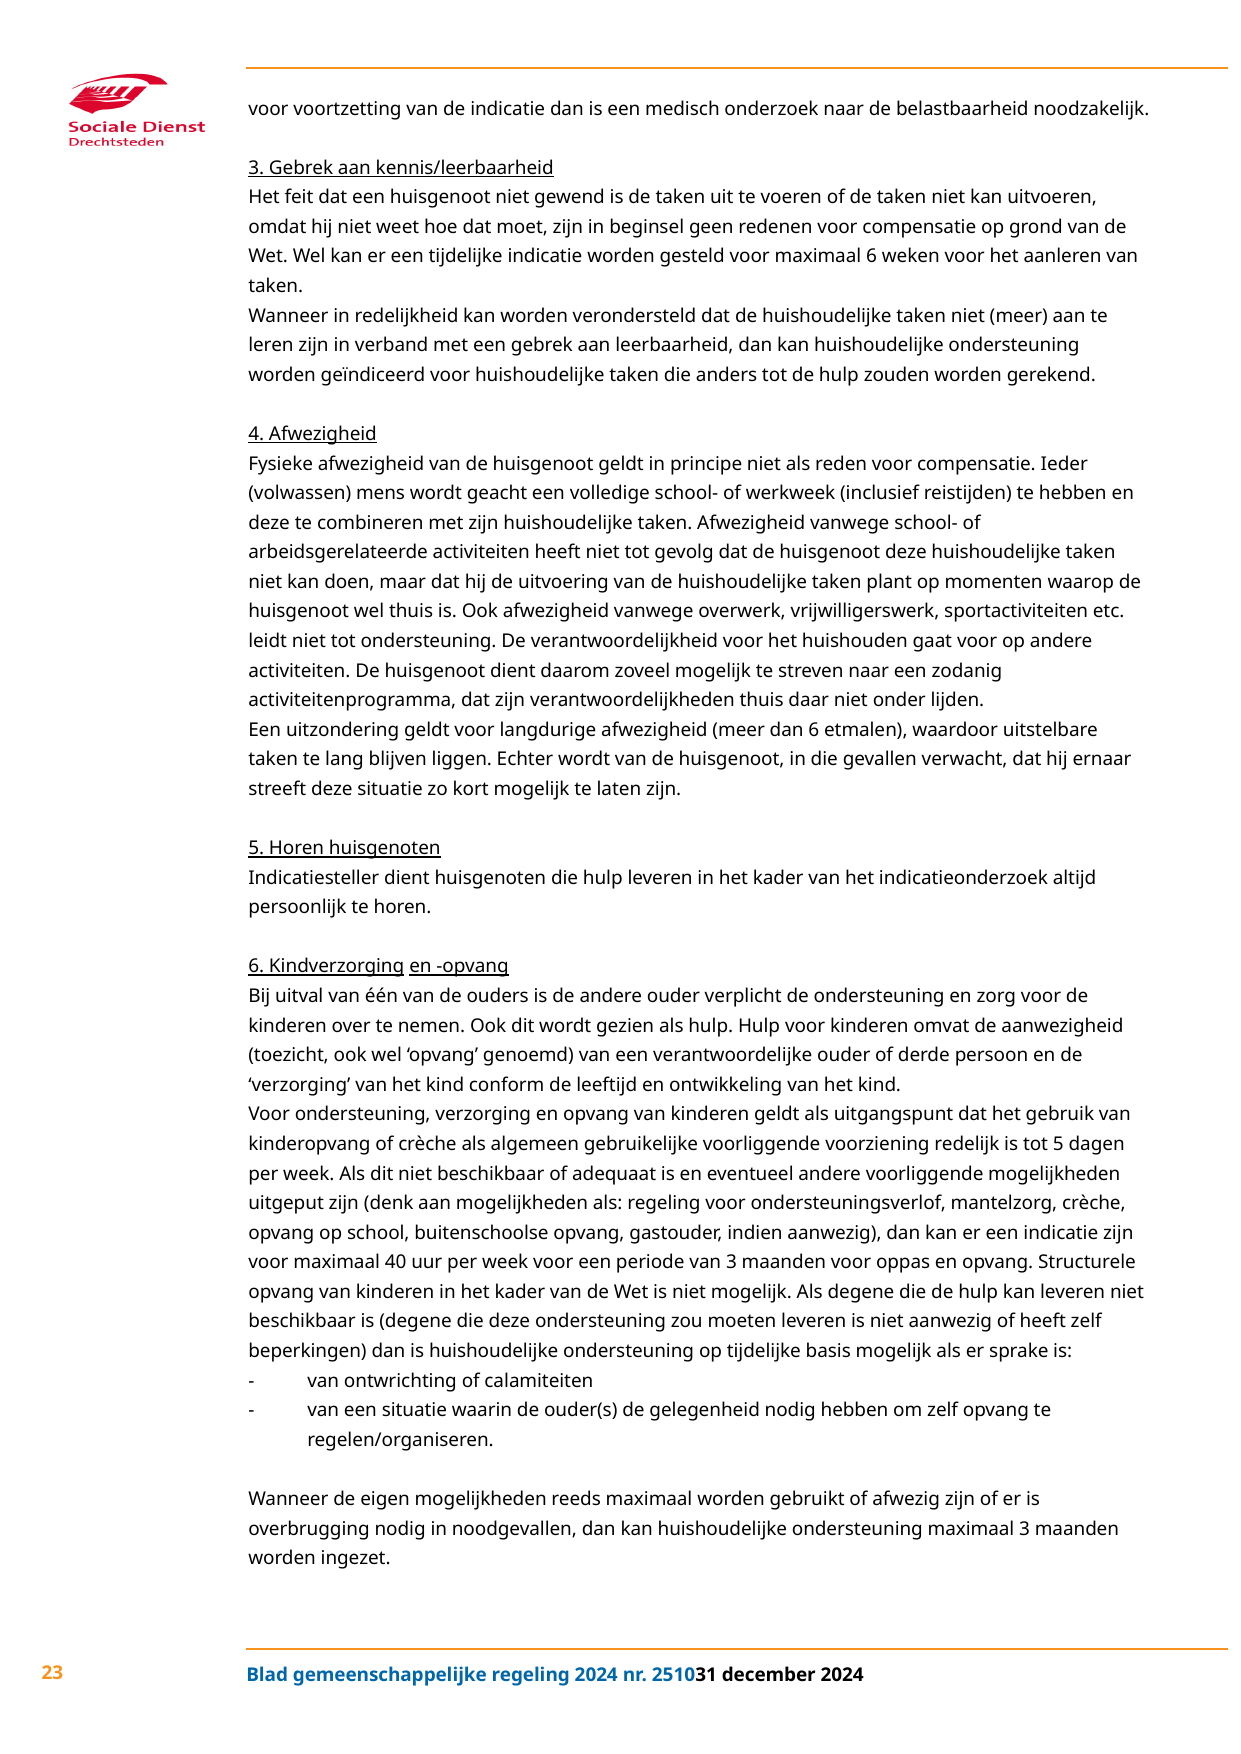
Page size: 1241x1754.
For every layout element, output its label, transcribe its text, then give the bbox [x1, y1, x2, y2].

text 4. Afwezigheid [248, 420, 1152, 446]
text Wanneer in redelijkheid kan worden verondersteld dat de huishoudelijke taken niet (meer) aan te leren zijn in verband met een gebrek aan leerbaarheid, dan kan huishoudelijke ondersteuning worden geïndiceerd voor huishoudelijke taken die anders tot de hulp zouden worden gerekend. [248, 302, 1152, 387]
text Het feit dat een huisgenoot niet gewend is de taken uit te voeren of de taken niet kan uitvoeren, omdat hij niet weet hoe dat moet, zijn in beginsel geen redenen voor compensatie op grond van de Wet. Wel kan er een tijdelijke indicatie worden gesteld voor maximaal 6 weken voor het aanleren van taken. [248, 183, 1152, 298]
list van een situatie waarin de ouder(s) de gelegenheid nodig hebben om zelf opvang te regelen/organiseren. [248, 1396, 1152, 1452]
text 5. Horen huisgenoten [248, 834, 1152, 860]
text Fysieke afwezigheid van de huisgenoot geldt in principe niet als reden voor compensatie. Ieder (volwassen) mens wordt geacht een volledige school- of werkweek (inclusief reistijden) te hebben en deze te combineren met zijn huishoudelijke taken. Afwezigheid vanwege school- of arbeidsgerelateerde activiteiten heeft niet tot gevolg dat de huisgenoot deze huishoudelijke taken niet kan doen, maar dat hij de uitvoering van de huishoudelijke taken plant op momenten waarop de huisgenoot wel thuis is. Ook afwezigheid vanwege overwerk, vrijwilligerswerk, sportactiviteiten etc. leidt niet tot ondersteuning. De verantwoordelijkheid voor het huishouden gaat voor op andere activiteiten. De huisgenoot dient daarom zoveel mogelijk te streven naar een zodanig activiteitenprogramma, dat zijn verantwoordelijkheden thuis daar niet onder lijden. [248, 450, 1152, 712]
text Een uitzondering geldt voor langdurige afwezigheid (meer dan 6 etmalen), waardoor uitstelbare taken te lang blijven liggen. Echter wordt van de huisgenoot, in die gevallen verwacht, dat hij ernaar streeft deze situatie zo kort mogelijk te laten zijn. [248, 716, 1152, 801]
text 6. Kindverzorging en -opvang [248, 953, 1152, 978]
text Wanneer de eigen mogelijkheden reeds maximaal worden gebruikt of afwezig zijn of er is overbrugging nodig in noodgevallen, dan kan huishoudelijke ondersteuning maximaal 3 maanden worden ingezet. [248, 1485, 1152, 1570]
text Bij uitval van één van de ouders is de andere ouder verplicht de ondersteuning en zorg voor de kinderen over te nemen. Ook dit wordt gezien als hulp. Hulp voor kinderen omvat de aanwezigheid (toezicht, ook wel ‘opvang’ genoemd) van een verantwoordelijke ouder of derde persoon en de ‘verzorging’ van het kind conform de leeftijd en ontwikkeling van het kind. [248, 982, 1152, 1097]
list van ontwrichting of calamiteiten [248, 1367, 1152, 1393]
picture [41, 47, 231, 172]
text Indicatiesteller dient huisgenoten die hulp leveren in het kader van het indicatieonderzoek altijd persoonlijk te horen. [248, 864, 1152, 919]
text voor voortzetting van de indicatie dan is een medisch onderzoek naar de belastbaarheid noodzakelijk. [248, 95, 1152, 121]
text Voor ondersteuning, verzorging en opvang van kinderen geldt als uitgangspunt dat het gebruik van kinderopvang of crèche als algemeen gebruikelijke voorliggende voorziening redelijk is tot 5 dagen per week. Als dit niet beschikbaar of adequaat is en eventueel andere voorliggende mogelijkheden uitgeput zijn (denk aan mogelijkheden als: regeling voor ondersteuningsverlof, mantelzorg, crèche, opvang op school, buitenschoolse opvang, gastouder, indien aanwezig), dan kan er een indicatie zijn voor maximaal 40 uur per week voor een periode van 3 maanden voor oppas en opvang. Structurele opvang van kinderen in het kader van de Wet is niet mogelijk. Als degene die de hulp kan leveren niet beschikbaar is (degene die deze ondersteuning zou moeten leveren is niet aanwezig of heeft zelf beperkingen) dan is huishoudelijke ondersteuning op tijdelijke basis mogelijk als er sprake is: [248, 1101, 1152, 1363]
text 3. Gebrek aan kennis/leerbaarheid [248, 154, 1152, 180]
